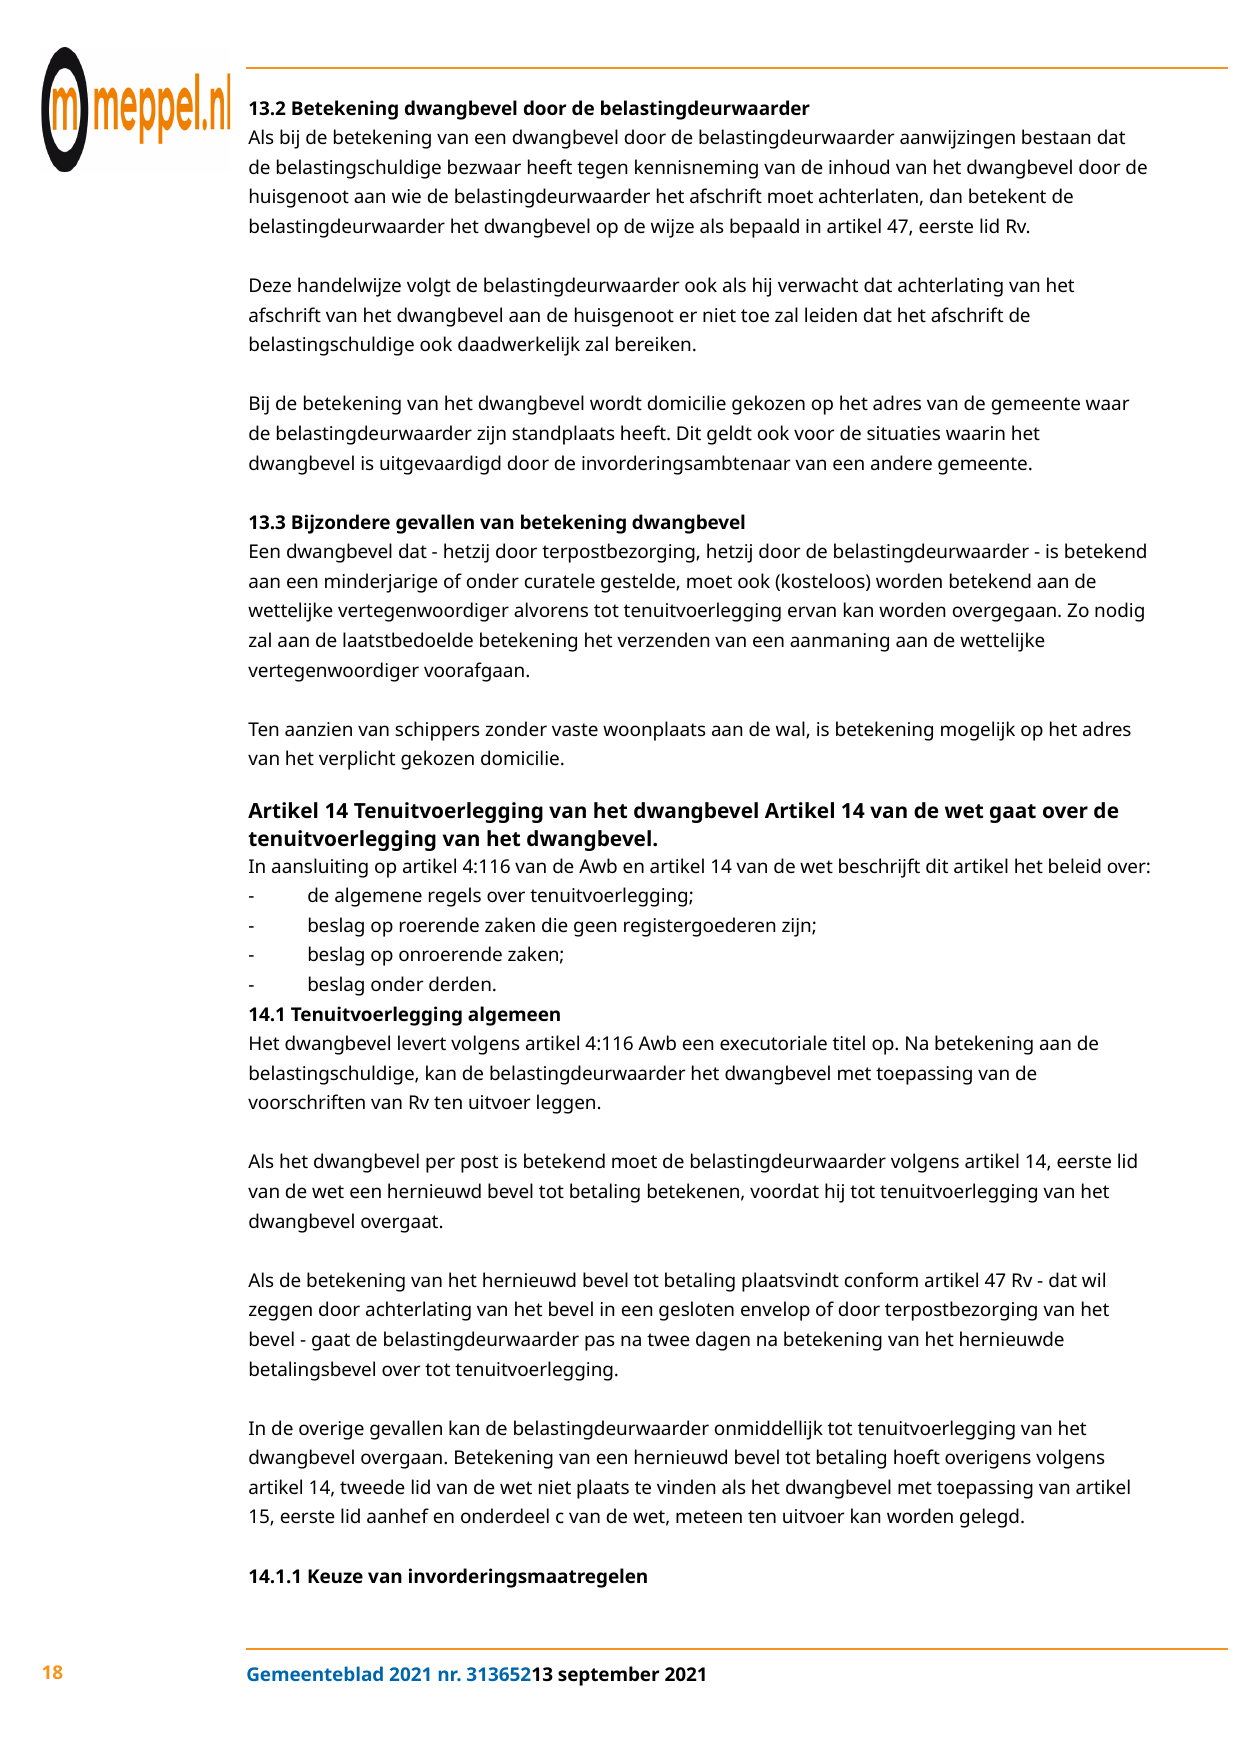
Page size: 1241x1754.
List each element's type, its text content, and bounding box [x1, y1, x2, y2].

text Ten aanzien van schippers zonder vaste woonplaats aan de wal, is betekening mogelijk op het adres van het verplicht gekozen domicilie. [248, 716, 1152, 771]
list beslag onder derden. [248, 971, 1152, 997]
text Als bij de betekening van een dwangbevel door de belastingdeurwaarder aanwijzingen bestaan dat de belastingschuldige bezwaar heeft tegen kennisneming van de inhoud van het dwangbevel door de huisgenoot aan wie de belastingdeurwaarder het afschrift moet achterlaten, dan betekent de belastingdeurwaarder het dwangbevel op de wijze als bepaald in artikel 47, eerste lid Rv. [248, 124, 1152, 239]
text Artikel 14 Tenuitvoerlegging van het dwangbevel Artikel 14 van de wet gaat over de tenuitvoerlegging van het dwangbevel. [248, 796, 1152, 853]
text Als het dwangbevel per post is betekend moet de belastingdeurwaarder volgens artikel 14, eerste lid van de wet een hernieuwd bevel tot betaling betekenen, voordat hij tot tenuitvoerlegging van het dwangbevel overgaat. [248, 1149, 1152, 1234]
text 14.1 Tenuitvoerlegging algemeen [248, 1001, 1152, 1027]
text 13.3 Bijzondere gevallen van betekening dwangbevel [248, 509, 1152, 535]
text 13.2 Betekening dwangbevel door de belastingdeurwaarder [248, 95, 1152, 121]
list beslag op roerende zaken die geen registergoederen zijn; [248, 912, 1152, 938]
text Het dwangbevel levert volgens artikel 4:116 Awb een executoriale titel op. Na betekening aan de belastingschuldige, kan de belastingdeurwaarder het dwangbevel met toepassing van de voorschriften van Rv ten uitvoer leggen. [248, 1030, 1152, 1115]
list beslag op onroerende zaken; [248, 942, 1152, 967]
text Deze handelwijze volgt de belastingdeurwaarder ook als hij verwacht dat achterlating van het afschrift van het dwangbevel aan de huisgenoot er niet toe zal leiden dat het afschrift de belastingschuldige ook daadwerkelijk zal bereiken. [248, 272, 1152, 357]
picture [41, 47, 231, 172]
text Een dwangbevel dat - hetzij door terpostbezorging, hetzij door de belastingdeurwaarder - is betekend aan een minderjarige of onder curatele gestelde, moet ook (kosteloos) worden betekend aan de wettelijke vertegenwoordiger alvorens tot tenuitvoerlegging ervan kan worden overgegaan. Zo nodig zal aan de laatstbedoelde betekening het verzenden van een aanmaning aan de wettelijke vertegenwoordiger voorafgaan. [248, 538, 1152, 683]
text In de overige gevallen kan de belastingdeurwaarder onmiddellijk tot tenuitvoerlegging van het dwangbevel overgaan. Betekening van een hernieuwd bevel tot betaling hoeft overigens volgens artikel 14, tweede lid van de wet niet plaats te vinden als het dwangbevel met toepassing van artikel 15, eerste lid aanhef en onderdeel c van de wet, meteen ten uitvoer kan worden gelegd. [248, 1415, 1152, 1529]
text In aansluiting op artikel 4:116 van de Awb en artikel 14 van de wet beschrijft dit artikel het beleid over: [248, 853, 1152, 879]
text Bij de betekening van het dwangbevel wordt domicilie gekozen op het adres van de gemeente waar de belastingdeurwaarder zijn standplaats heeft. Dit geldt ook voor de situaties waarin het dwangbevel is uitgevaardigd door de invorderingsambtenaar van een andere gemeente. [248, 391, 1152, 476]
text 14.1.1 Keuze van invorderingsmaatregelen [248, 1563, 1152, 1589]
list de algemene regels over tenuitvoerlegging; [248, 882, 1152, 908]
text Als de betekening van het hernieuwd bevel tot betaling plaatsvindt conform artikel 47 Rv - dat wil zeggen door achterlating van het bevel in een gesloten envelop of door terpostbezorging van het bevel - gaat de belastingdeurwaarder pas na twee dagen na betekening van het hernieuwde betalingsbevel over tot tenuitvoerlegging. [248, 1267, 1152, 1382]
